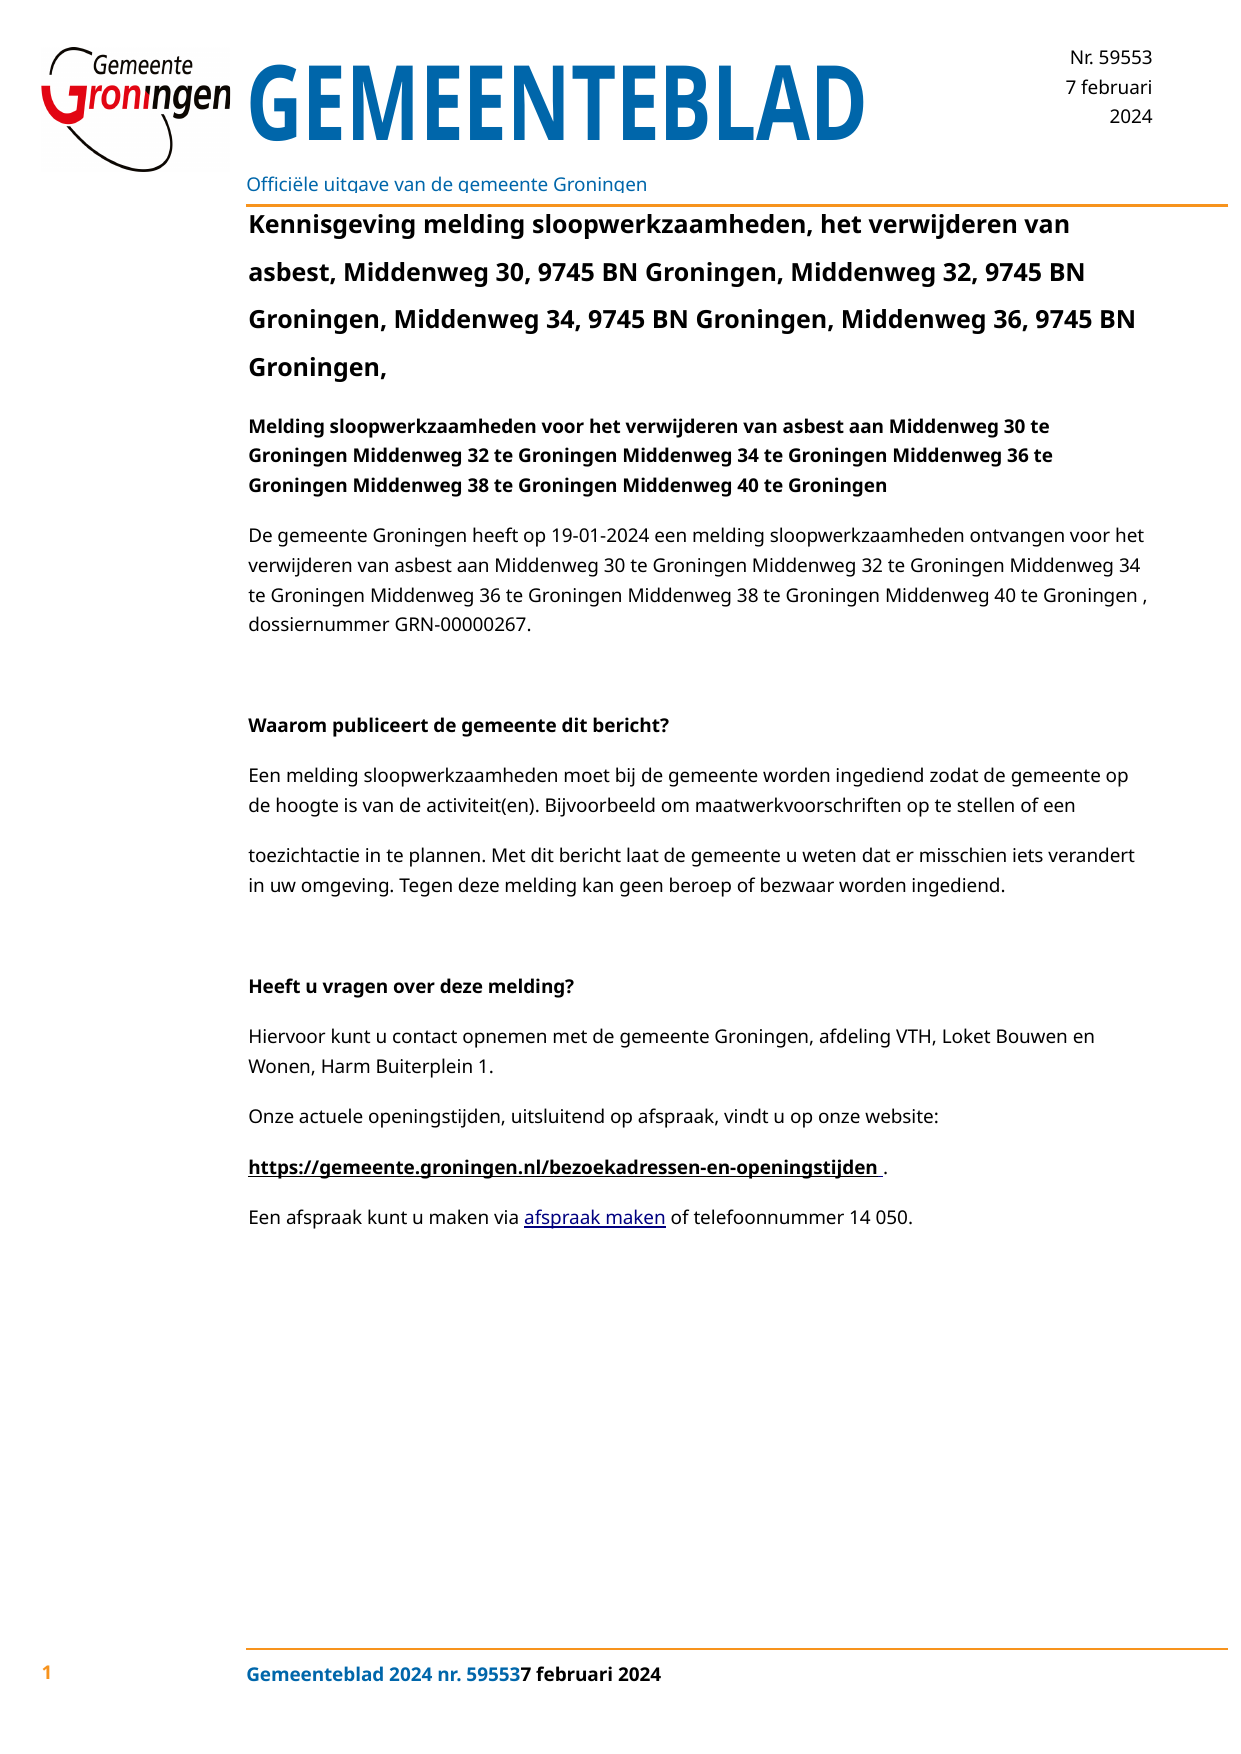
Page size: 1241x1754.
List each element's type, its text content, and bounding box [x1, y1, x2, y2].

text Heeft u vragen over deze melding? [248, 973, 1152, 999]
text Een afspraak kunt u maken via afspraak maken of telefoonnummer 14 050. [248, 1204, 1152, 1230]
text toezichtactie in te plannen. Met dit bericht laat de gemeente u weten dat er misschien iets verandert in uw omgeving. Tegen deze melding kan geen beroep of bezwaar worden ingediend. [248, 843, 1152, 898]
text Melding sloopwerkzaamheden voor het verwijderen van asbest aan Middenweg 30 te Groningen Middenweg 32 te Groningen Middenweg 34 te Groningen Middenweg 36 te Groningen Middenweg 38 te Groningen Middenweg 40 te Groningen [248, 413, 1152, 498]
text Onze actuele openingstijden, uitsluitend op afspraak, vindt u op onze website: [248, 1103, 1152, 1129]
text Een melding sloopwerkzaamheden moet bij de gemeente worden ingediend zodat de gemeente op de hoogte is van de activiteit(en). Bijvoorbeeld om maatwerkvoorschriften op te stellen of een [248, 763, 1152, 818]
picture [41, 47, 231, 172]
text Kennisgeving melding sloopwerkzaamheden, het verwijderen van asbest, Middenweg 30, 9745 BN Groningen, Middenweg 32, 9745 BN Groningen, Middenweg 34, 9745 BN Groningen, Middenweg 36, 9745 BN Groningen, [248, 207, 1152, 384]
text De gemeente Groningen heeft op 19-01-2024 een melding sloopwerkzaamheden ontvangen voor het verwijderen van asbest aan Middenweg 30 te Groningen Middenweg 32 te Groningen Middenweg 34 te Groningen Middenweg 36 te Groningen Middenweg 38 te Groningen Middenweg 40 te Groningen , dossiernummer GRN-00000267. [248, 523, 1152, 637]
text Hiervoor kunt u contact opnemen met de gemeente Groningen, afdeling VTH, Loket Bouwen en Wonen, Harm Buiterplein 1. [248, 1023, 1152, 1079]
text Waarom publiceert de gemeente dit bericht? [248, 712, 1152, 738]
text https://gemeente.groningen.nl/bezoekadressen-en-openingstijden . [248, 1154, 1152, 1180]
